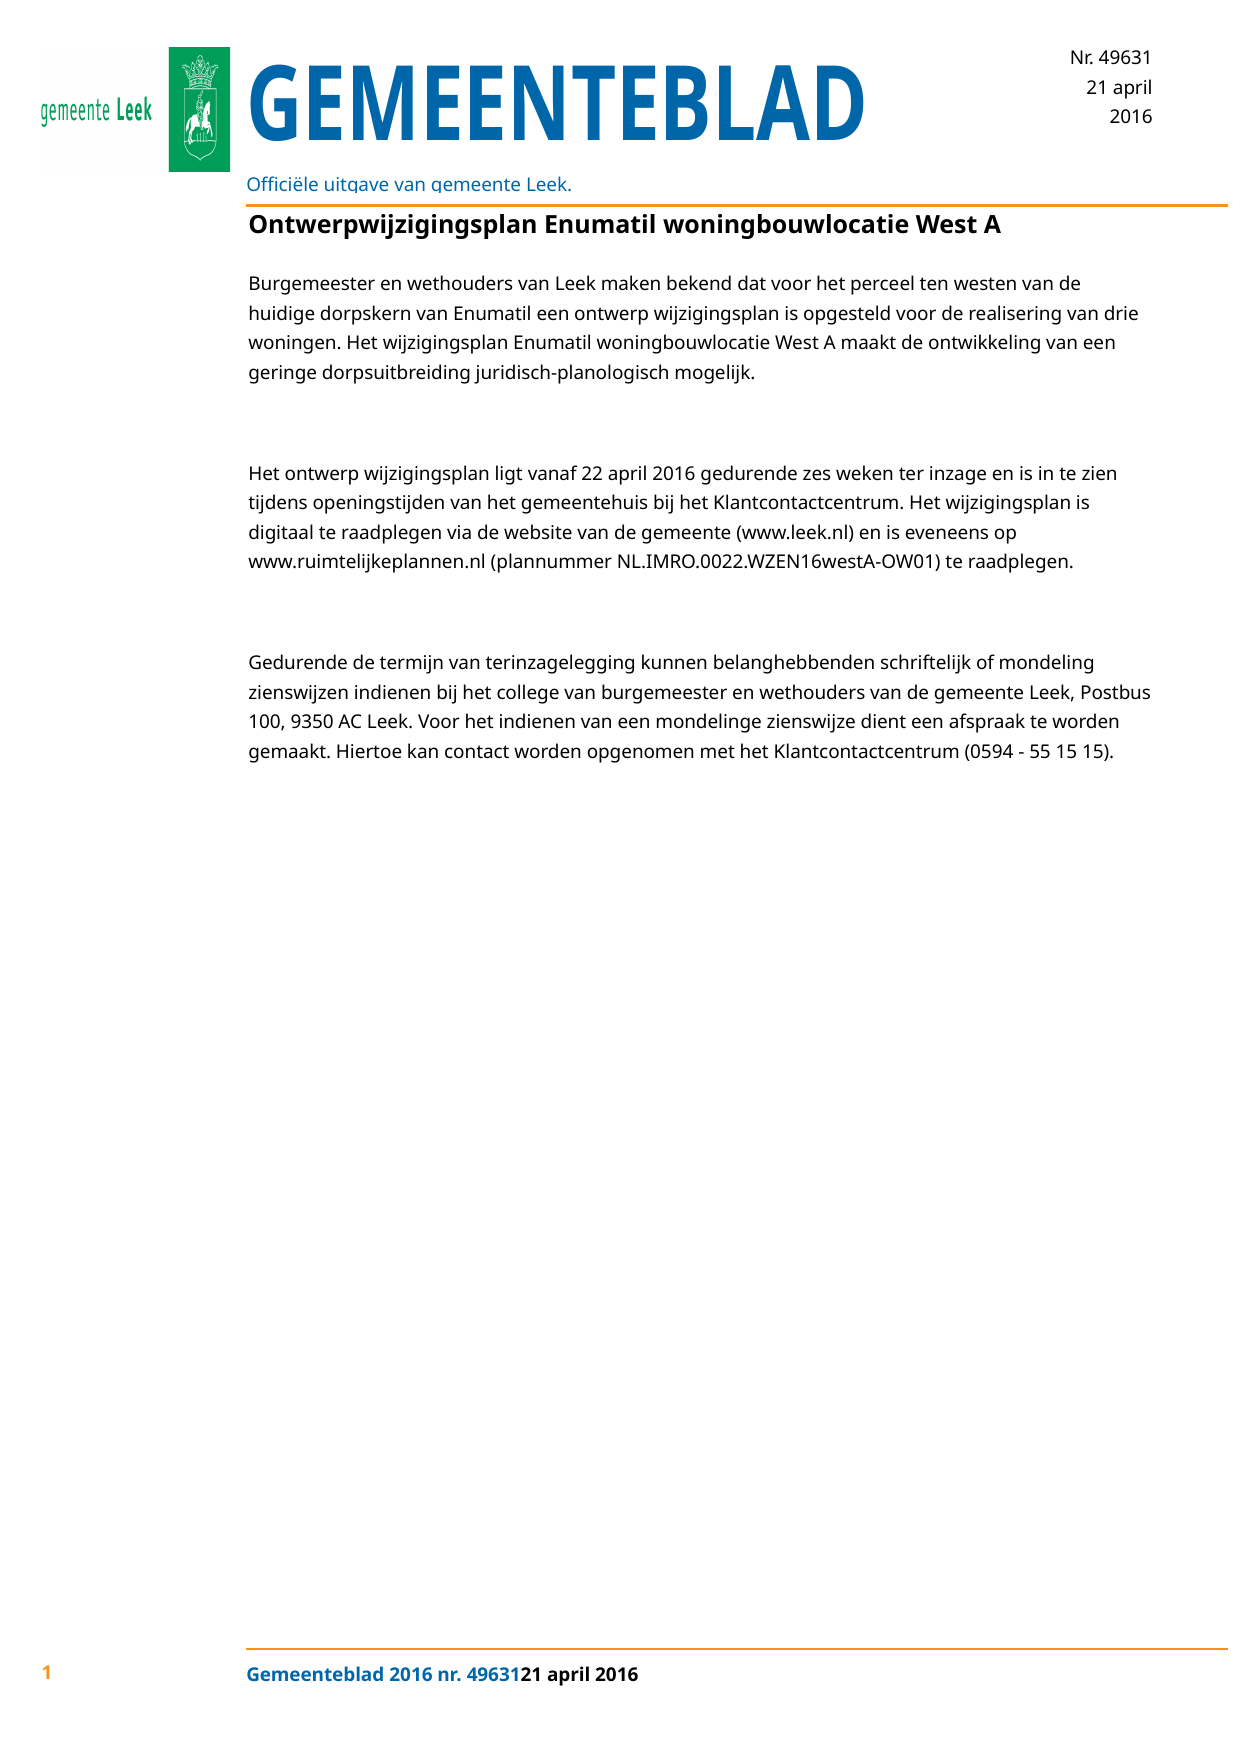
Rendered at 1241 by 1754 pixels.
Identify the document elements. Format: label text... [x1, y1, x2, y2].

text Burgemeester en wethouders van Leek maken bekend dat voor het perceel ten westen van de huidige dorpskern van Enumatil een ontwerp wijzigingsplan is opgesteld voor de realisering van drie woningen. Het wijzigingsplan Enumatil woningbouwlocatie West A maakt de ontwikkeling van een geringe dorpsuitbreiding juridisch-planologisch mogelijk. [248, 270, 1152, 385]
text Het ontwerp wijzigingsplan ligt vanaf 22 april 2016 gedurende zes weken ter inzage en is in te zien tijdens openingstijden van het gemeentehuis bij het Klantcontactcentrum. Het wijzigingsplan is digitaal te raadplegen via de website van de gemeente (www.leek.nl) en is eveneens op www.ruimtelijkeplannen.nl (plannummer NL.IMRO.0022.WZEN16westA-OW01) te raadplegen. [248, 460, 1152, 574]
picture [41, 47, 231, 172]
text Gedurende de termijn van terinzagelegging kunnen belanghebbenden schriftelijk of mondeling zienswijzen indienen bij het college van burgemeester en wethouders van de gemeente Leek, Postbus 100, 9350 AC Leek. Voor het indienen van een mondelinge zienswijze dient een afspraak te worden gemaakt. Hiertoe kan contact worden opgenomen met het Klantcontactcentrum (0594 - 55 15 15). [248, 649, 1152, 764]
text Ontwerpwijzigingsplan Enumatil woningbouwlocatie West A [248, 207, 1152, 241]
